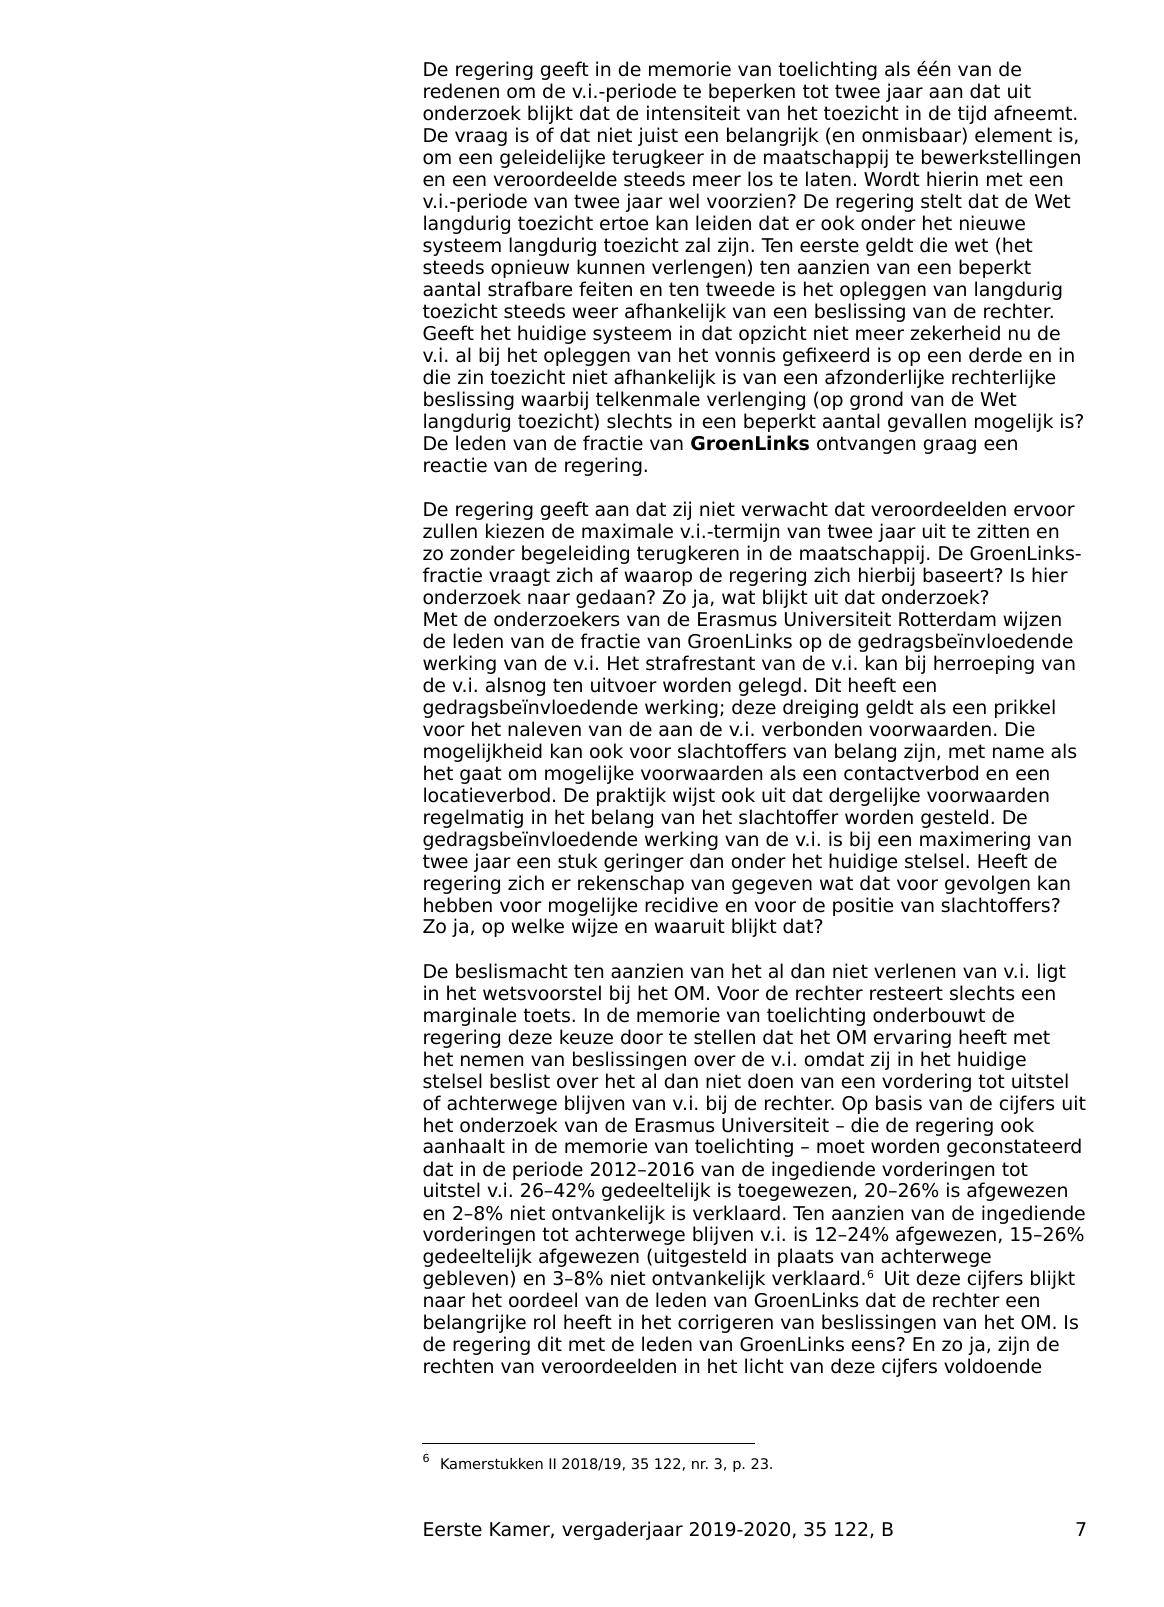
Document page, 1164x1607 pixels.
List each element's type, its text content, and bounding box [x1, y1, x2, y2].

text De regering geeft in de memorie van toelichting als één van de redenen om de v.i.-periode te beperken tot twee jaar aan dat uit onderzoek blijkt dat de intensiteit van het toezicht in de tijd afneemt. De vraag is of dat niet juist een belangrijk (en onmisbaar) element is, om een geleidelijke terugkeer in de maatschappij te bewerkstellingen en een veroordeelde steeds meer los te laten. Wordt hierin met een v.i.-periode van twee jaar wel voorzien? De regering stelt dat de Wet langdurig toezicht ertoe kan leiden dat er ook onder het nieuwe systeem langdurig toezicht zal zijn. Ten eerste geldt die wet (het steeds opnieuw kunnen verlengen) ten aanzien van een beperkt aantal strafbare feiten en ten tweede is het opleggen van langdurig toezicht steeds weer afhankelijk van een beslissing van de rechter. Geeft het huidige systeem in dat opzicht niet meer zekerheid nu de v.i. al bij het opleggen van het vonnis gefixeerd is op een derde en in die zin toezicht niet afhankelijk is van een afzonderlijke rechterlijke beslissing waarbij telkenmale verlenging (op grond van de Wet langdurig toezicht) slechts in een beperkt aantal gevallen mogelijk is? De leden van de fractie van GroenLinks ontvangen graag een reactie van de regering. [422, 59, 1087, 477]
text De regering geeft aan dat zij niet verwacht dat veroordeelden ervoor zullen kiezen de maximale v.i.-termijn van twee jaar uit te zitten en zo zonder begeleiding terugkeren in de maatschappij. De GroenLinks-fractie vraagt zich af waarop de regering zich hierbij baseert? Is hier onderzoek naar gedaan? Zo ja, wat blijkt uit dat onderzoek? [422, 499, 1087, 609]
text Kamerstukken II 2018/19, 35 122, nr. 3, p. 23. [422, 1452, 1087, 1474]
text Met de onderzoekers van de Erasmus Universiteit Rotterdam wijzen de leden van de fractie van GroenLinks op de gedragsbeïnvloedende werking van de v.i. Het strafrestant van de v.i. kan bij herroeping van de v.i. alsnog ten uitvoer worden gelegd. Dit heeft een gedragsbeïnvloedende werking; deze dreiging geldt als een prikkel voor het naleven van de aan de v.i. verbonden voorwaarden. Die mogelijkheid kan ook voor slachtoffers van belang zijn, met name als het gaat om mogelijke voorwaarden als een contactverbod en een locatieverbod. De praktijk wijst ook uit dat dergelijke voorwaarden regelmatig in het belang van het slachtoffer worden gesteld. De gedragsbeïnvloedende werking van de v.i. is bij een maximering van twee jaar een stuk geringer dan onder het huidige stelsel. Heeft de regering zich er rekenschap van gegeven wat dat voor gevolgen kan hebben voor mogelijke recidive en voor de positie van slachtoffers? Zo ja, op welke wijze en waaruit blijkt dat? [422, 609, 1087, 938]
text De beslismacht ten aanzien van het al dan niet verlenen van v.i. ligt in het wetsvoorstel bij het OM. Voor de rechter resteert slechts een marginale toets. In de memorie van toelichting onderbouwt de regering deze keuze door te stellen dat het OM ervaring heeft met het nemen van beslissingen over de v.i. omdat zij in het huidige stelsel beslist over het al dan niet doen van een vordering tot uitstel of achterwege blijven van v.i. bij de rechter. Op basis van de cijfers uit het onderzoek van de Erasmus Universiteit – die de regering ook aanhaalt in de memorie van toelichting – moet worden geconstateerd dat in de periode 2012–2016 van de ingediende vorderingen tot uitstel v.i. 26–42% gedeeltelijk is toegewezen, 20–26% is afgewezen en 2–8% niet ontvankelijk is verklaard. Ten aanzien van de ingediende vorderingen tot achterwege blijven v.i. is 12–24% afgewezen, 15–26% gedeeltelijk afgewezen (uitgesteld in plaats van achterwege gebleven) en 3–8% niet ontvankelijk verklaard. Uit deze cijfers blijkt naar het oordeel van de leden van GroenLinks dat de rechter een belangrijke rol heeft in het corrigeren van beslissingen van het OM. Is de regering dit met de leden van GroenLinks eens? En zo ja, zijn de rechten van veroordeelden in het licht van deze cijfers voldoende [422, 961, 1087, 1378]
